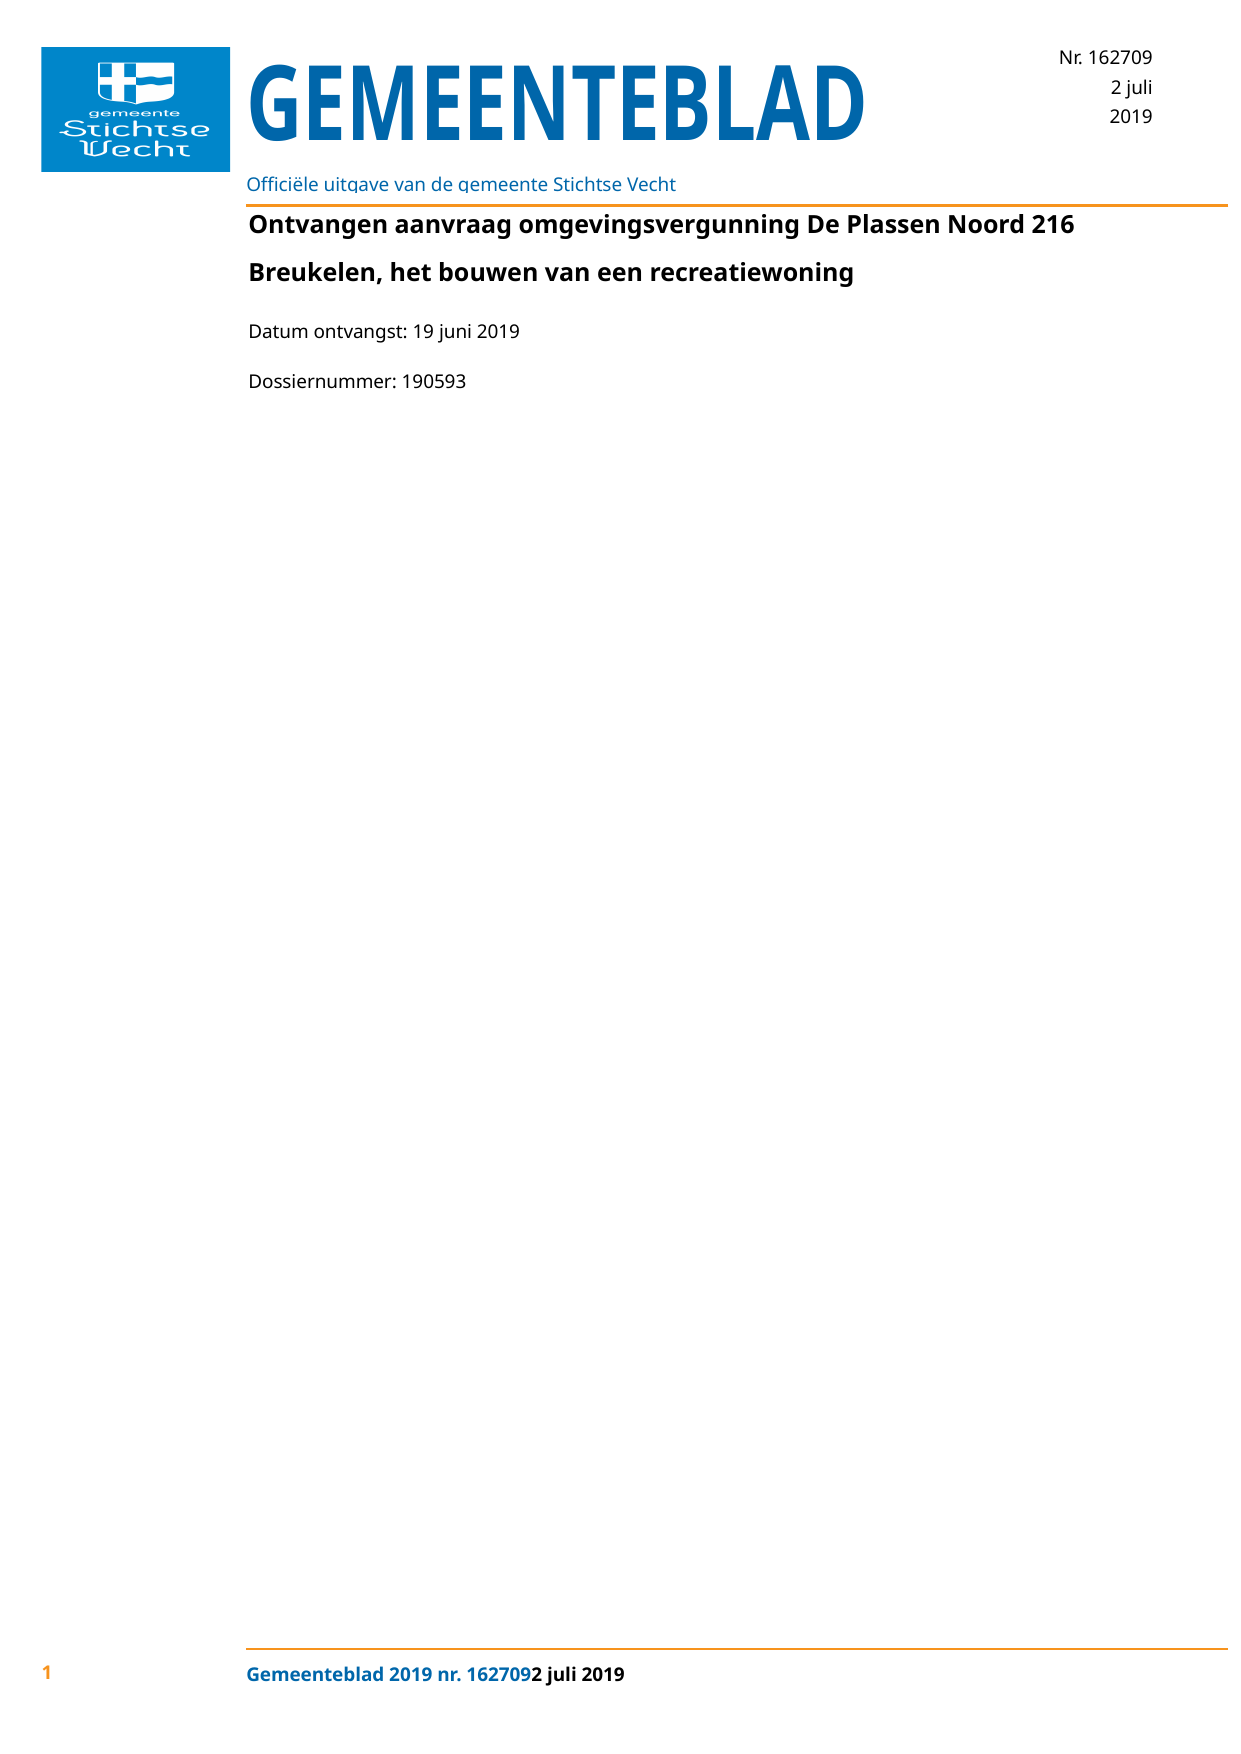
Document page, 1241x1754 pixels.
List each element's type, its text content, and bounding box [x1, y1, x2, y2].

text Ontvangen aanvraag omgevingsvergunning De Plassen Noord 216 Breukelen, het bouwen van een recreatiewoning [248, 207, 1152, 288]
picture [99, 63, 135, 101]
picture [137, 63, 174, 103]
text Dossiernummer: 190593 [248, 368, 1152, 394]
text Datum ontvangst: 19 juni 2019 [248, 318, 1152, 344]
